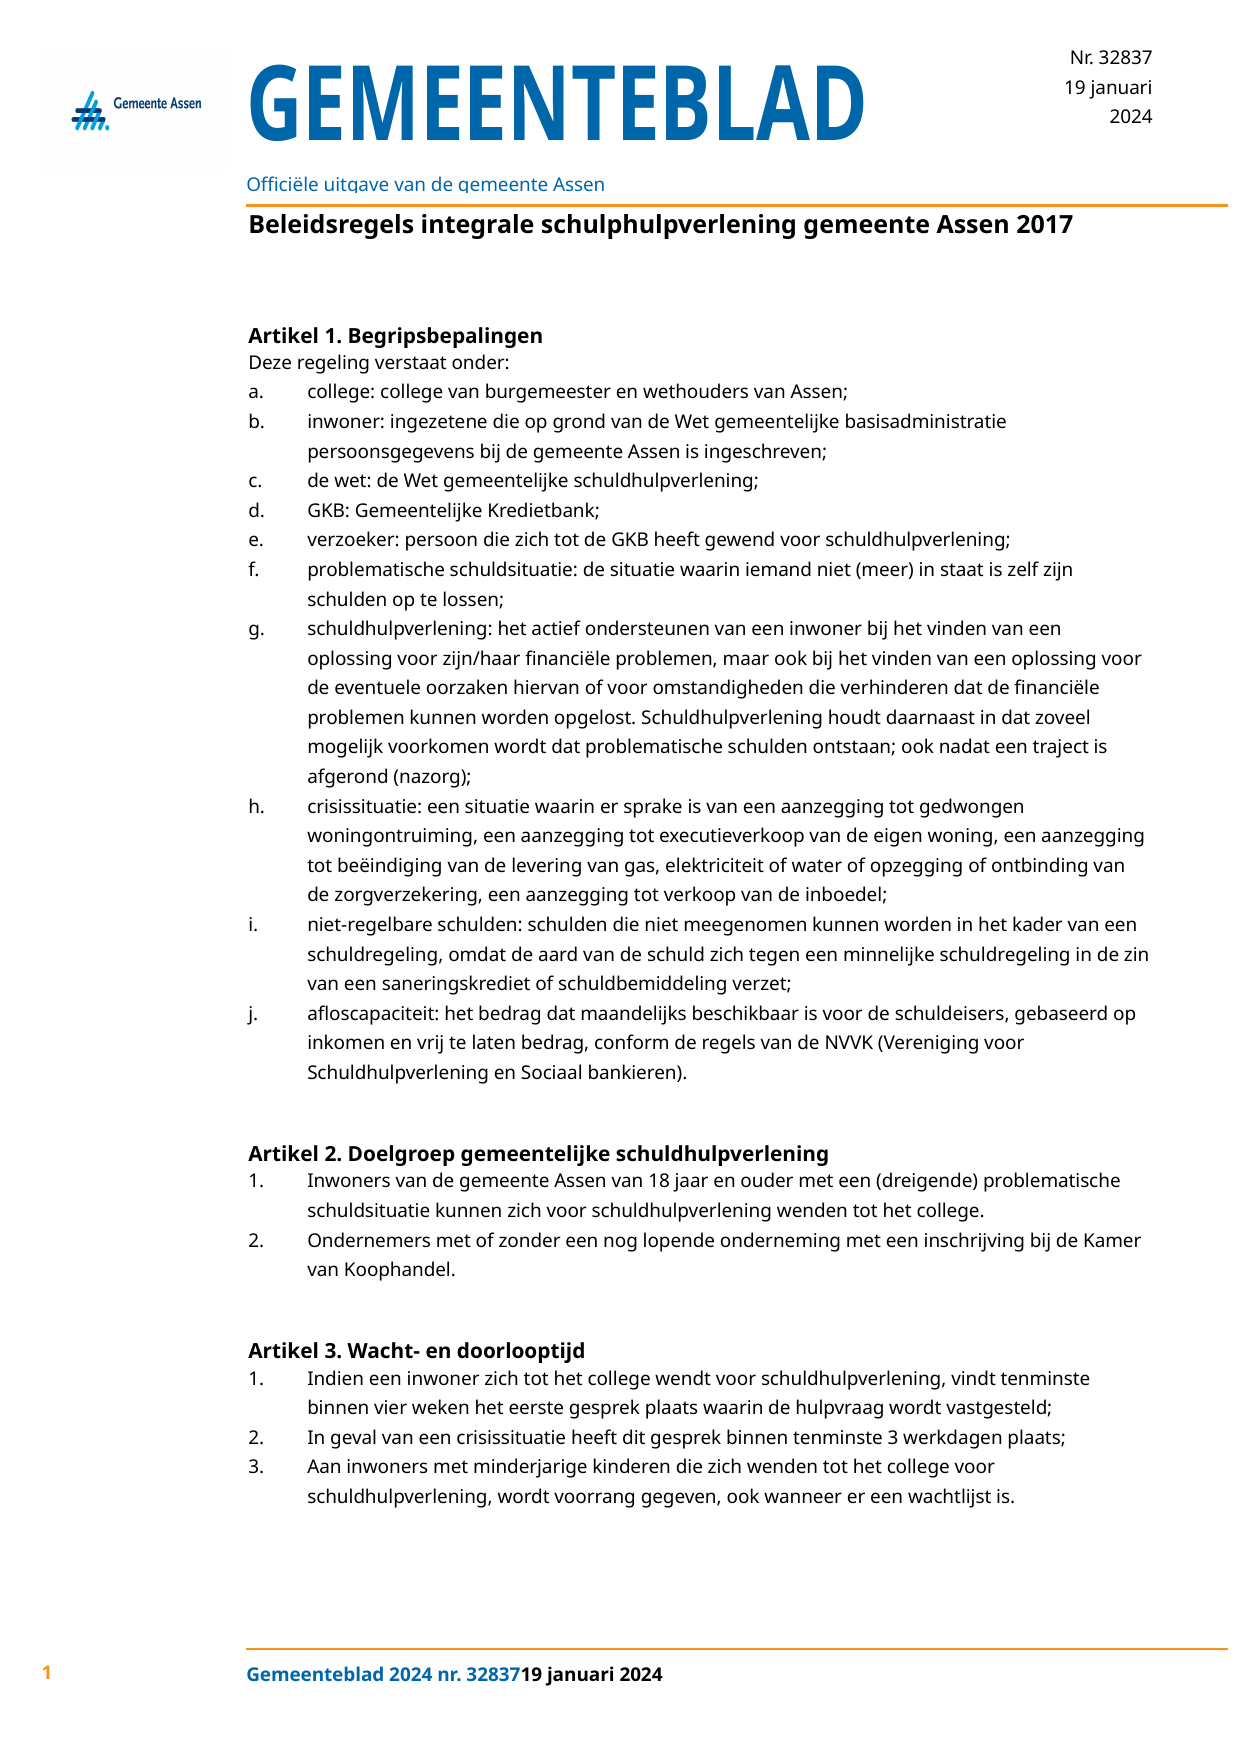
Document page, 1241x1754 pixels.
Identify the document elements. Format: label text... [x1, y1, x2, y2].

list Ondernemers met of zonder een nog lopende onderneming met een inschrijving bij de Kamer van Koophandel. [248, 1227, 1152, 1282]
list In geval van een crisissituatie heeft dit gesprek binnen tenminste 3 werkdagen plaats; [248, 1424, 1152, 1450]
list verzoeker: persoon die zich tot de GKB heeft gewend voor schuldhulpverlening; [248, 527, 1152, 552]
list crisissituatie: een situatie waarin er sprake is van een aanzegging tot gedwongen woningontruiming, een aanzegging tot executieverkoop van de eigen woning, een aanzegging tot beëindiging van de levering van gas, elektriciteit of water of opzegging of ontbinding van de zorgverzekering, een aanzegging tot verkoop van de inboedel; [248, 793, 1152, 907]
list college: college van burgemeester en wethouders van Assen; [248, 379, 1152, 404]
text Artikel 1. Begripsbepalingen [248, 321, 1152, 349]
list de wet: de Wet gemeentelijke schuldhulpverlening; [248, 467, 1152, 493]
text Beleidsregels integrale schulphulpverlening gemeente Assen 2017 [248, 207, 1152, 241]
list Aan inwoners met minderjarige kinderen die zich wenden tot het college voor schuldhulpverlening, wordt voorrang gegeven, ook wanneer er een wachtlijst is. [248, 1453, 1152, 1509]
list niet-regelbare schulden: schulden die niet meegenomen kunnen worden in het kader van een schuldregeling, omdat de aard van de schuld zich tegen een minnelijke schuldregeling in de zin van een saneringskrediet of schuldbemiddeling verzet; [248, 911, 1152, 996]
text Artikel 3. Wacht- en doorlooptijd [248, 1336, 1152, 1365]
picture [41, 47, 231, 172]
list GKB: Gemeentelijke Kredietbank; [248, 497, 1152, 523]
list afloscapaciteit: het bedrag dat maandelijks beschikbaar is voor de schuldeisers, gebaseerd op inkomen en vrij te laten bedrag, conform de regels van de NVVK (Vereniging voor Schuldhulpverlening en Sociaal bankieren). [248, 1000, 1152, 1085]
text Deze regeling verstaat onder: [248, 349, 1152, 375]
list schuldhulpverlening: het actief ondersteunen van een inwoner bij het vinden van een oplossing voor zijn/haar financiële problemen, maar ook bij het vinden van een oplossing voor de eventuele oorzaken hiervan of voor omstandigheden die verhinderen dat de financiële problemen kunnen worden opgelost. Schuldhulpverlening houdt daarnaast in dat zoveel mogelijk voorkomen wordt dat problematische schulden ontstaan; ook nadat een traject is afgerond (nazorg); [248, 615, 1152, 789]
list Inwoners van de gemeente Assen van 18 jaar en ouder met een (dreigende) problematische schuldsituatie kunnen zich voor schuldhulpverlening wenden tot het college. [248, 1168, 1152, 1223]
list problematische schuldsituatie: de situatie waarin iemand niet (meer) in staat is zelf zijn schulden op te lossen; [248, 556, 1152, 612]
list inwoner: ingezetene die op grond van de Wet gemeentelijke basisadministratie persoonsgegevens bij de gemeente Assen is ingeschreven; [248, 408, 1152, 464]
text Artikel 2. Doelgroep gemeentelijke schuldhulpverlening [248, 1139, 1152, 1168]
list Indien een inwoner zich tot het college wendt voor schuldhulpverlening, vindt tenminste binnen vier weken het eerste gesprek plaats waarin de hulpvraag wordt vastgesteld; [248, 1365, 1152, 1420]
